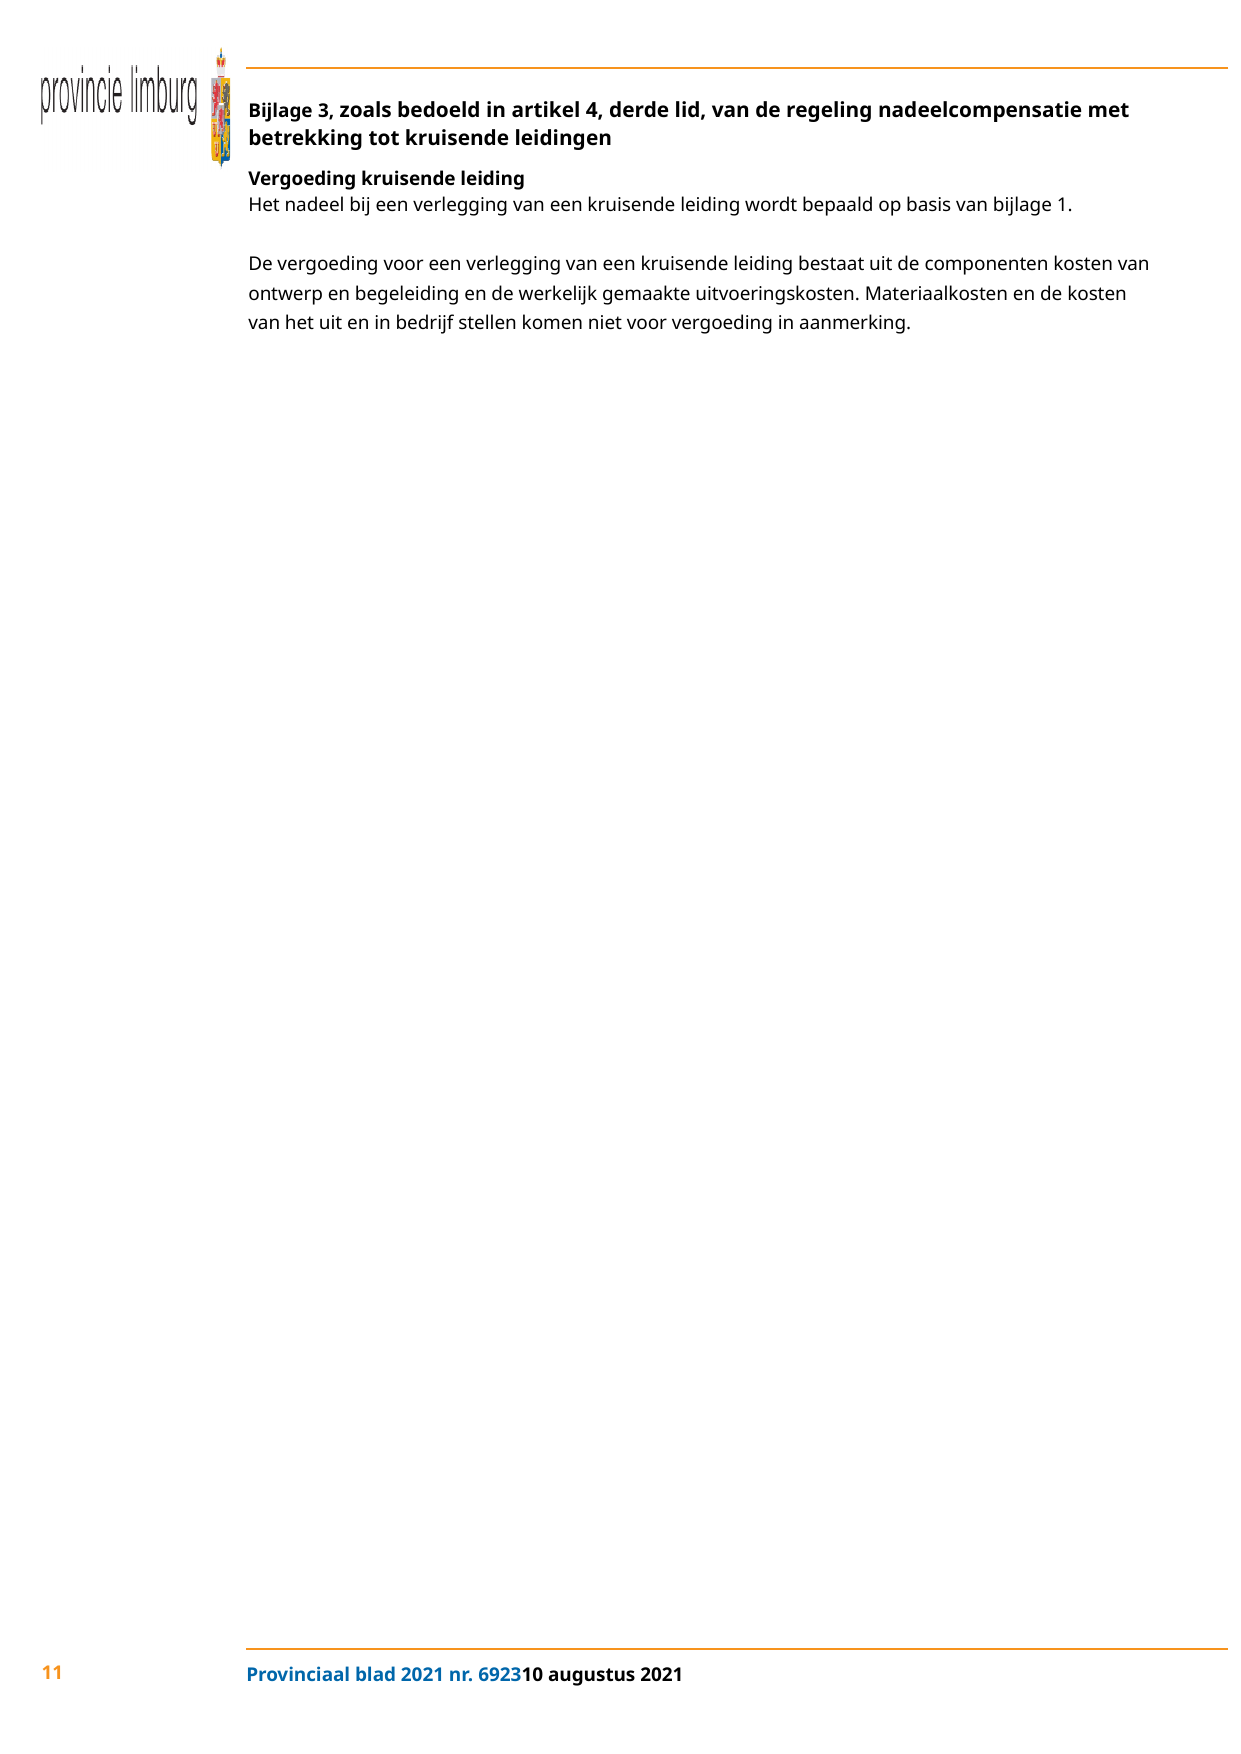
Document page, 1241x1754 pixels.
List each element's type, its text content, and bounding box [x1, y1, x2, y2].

text Het nadeel bij een verlegging van een kruisende leiding wordt bepaald op basis van bijlage 1. [248, 191, 1152, 217]
text De vergoeding voor een verlegging van een kruisende leiding bestaat uit de componenten kosten van ontwerp en begeleiding en de werkelijk gemaakte uitvoeringskosten. Materiaalkosten en de kosten van het uit en in bedrijf stellen komen niet voor vergoeding in aanmerking. [248, 250, 1152, 335]
picture [41, 47, 231, 172]
text Bijlage 3, zoals bedoeld in artikel 4, derde lid, van de regeling nadeelcompensatie met betrekking tot kruisende leidingen [248, 95, 1152, 152]
text Vergoeding kruisende leiding [248, 165, 1152, 191]
